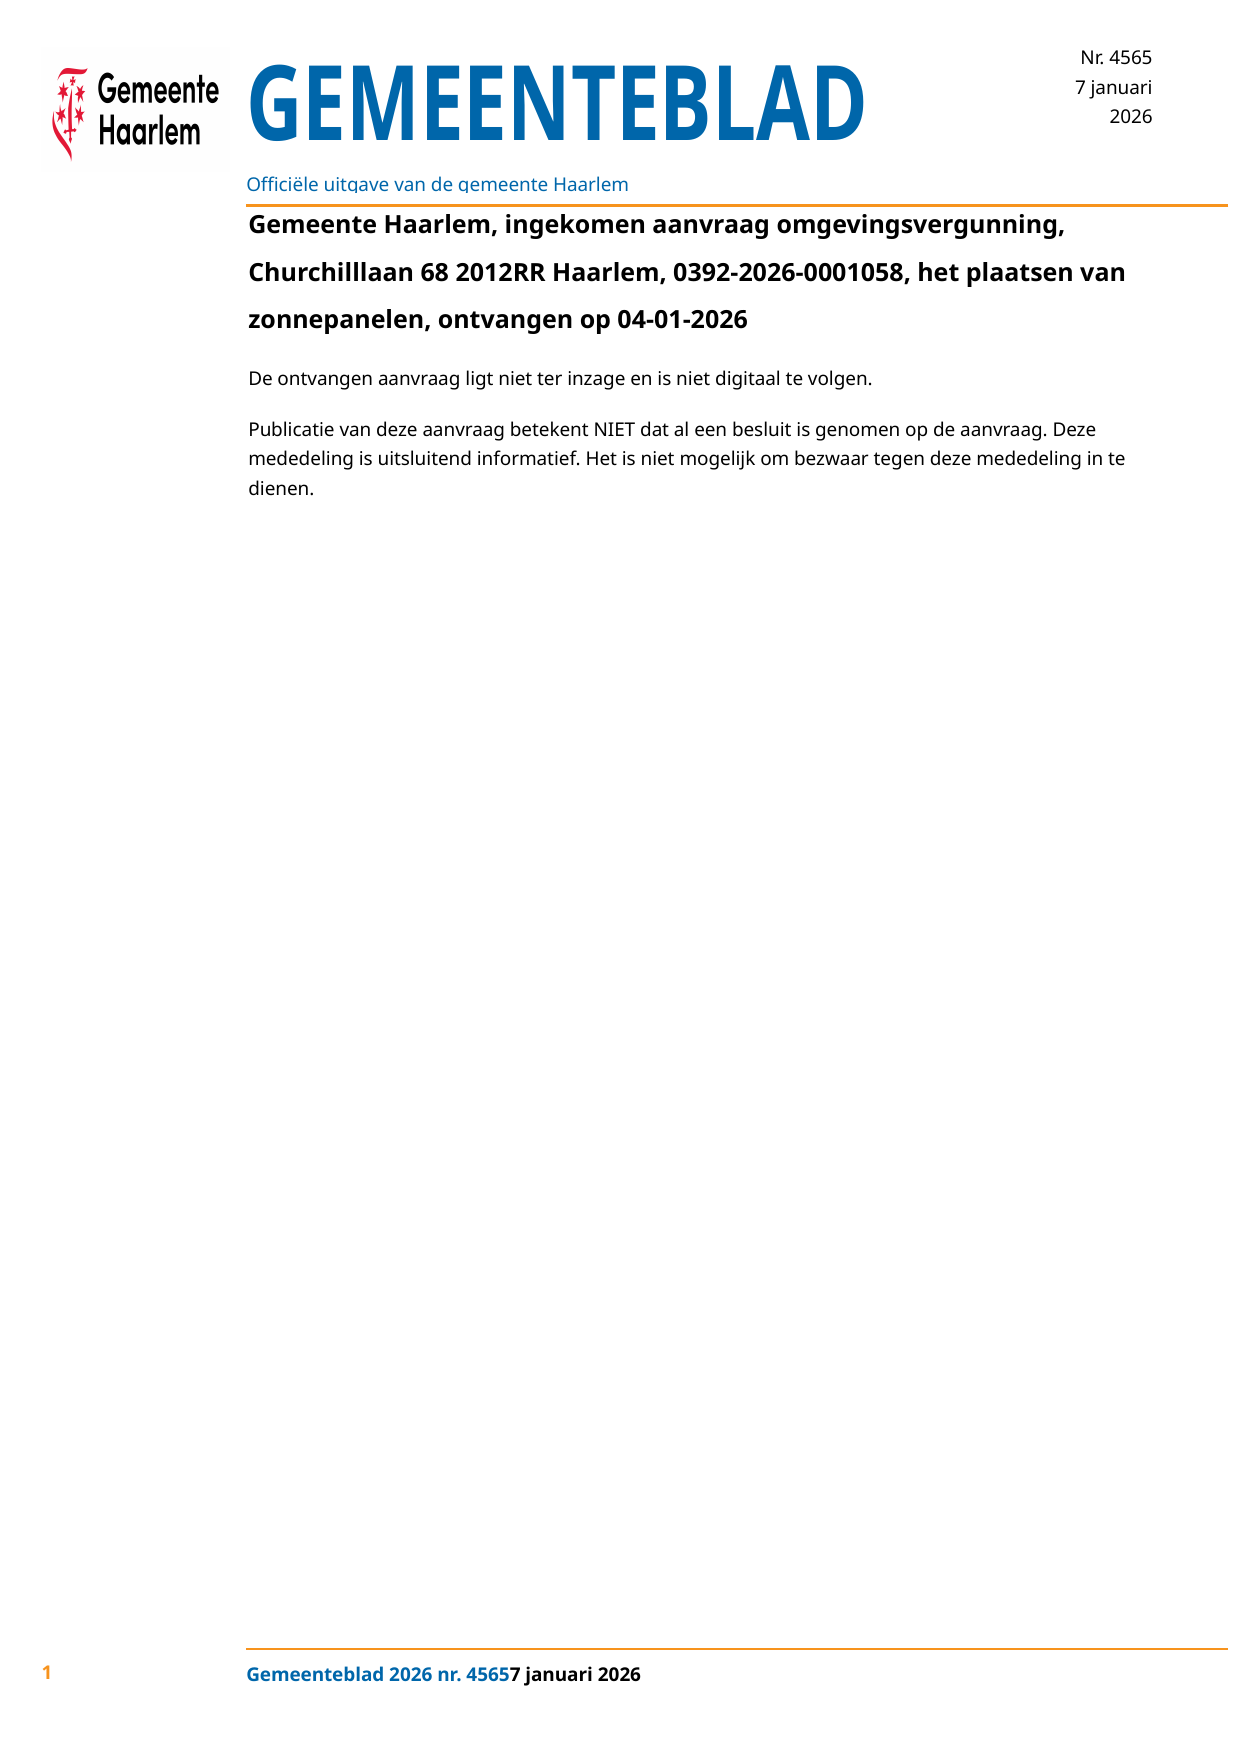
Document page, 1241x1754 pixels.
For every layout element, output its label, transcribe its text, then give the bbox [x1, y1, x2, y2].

text Publicatie van deze aanvraag betekent NIET dat al een besluit is genomen op de aanvraag. Deze mededeling is uitsluitend informatief. Het is niet mogelijk om bezwaar tegen deze mededeling in te dienen. [248, 416, 1152, 501]
text De ontvangen aanvraag ligt niet ter inzage en is niet digitaal te volgen. [248, 366, 1152, 391]
text Gemeente Haarlem, ingekomen aanvraag omgevingsvergunning, Churchilllaan 68 2012RR Haarlem, 0392-2026-0001058, het plaatsen van zonnepanelen, ontvangen op 04-01-2026 [248, 207, 1152, 336]
picture [41, 47, 231, 172]
